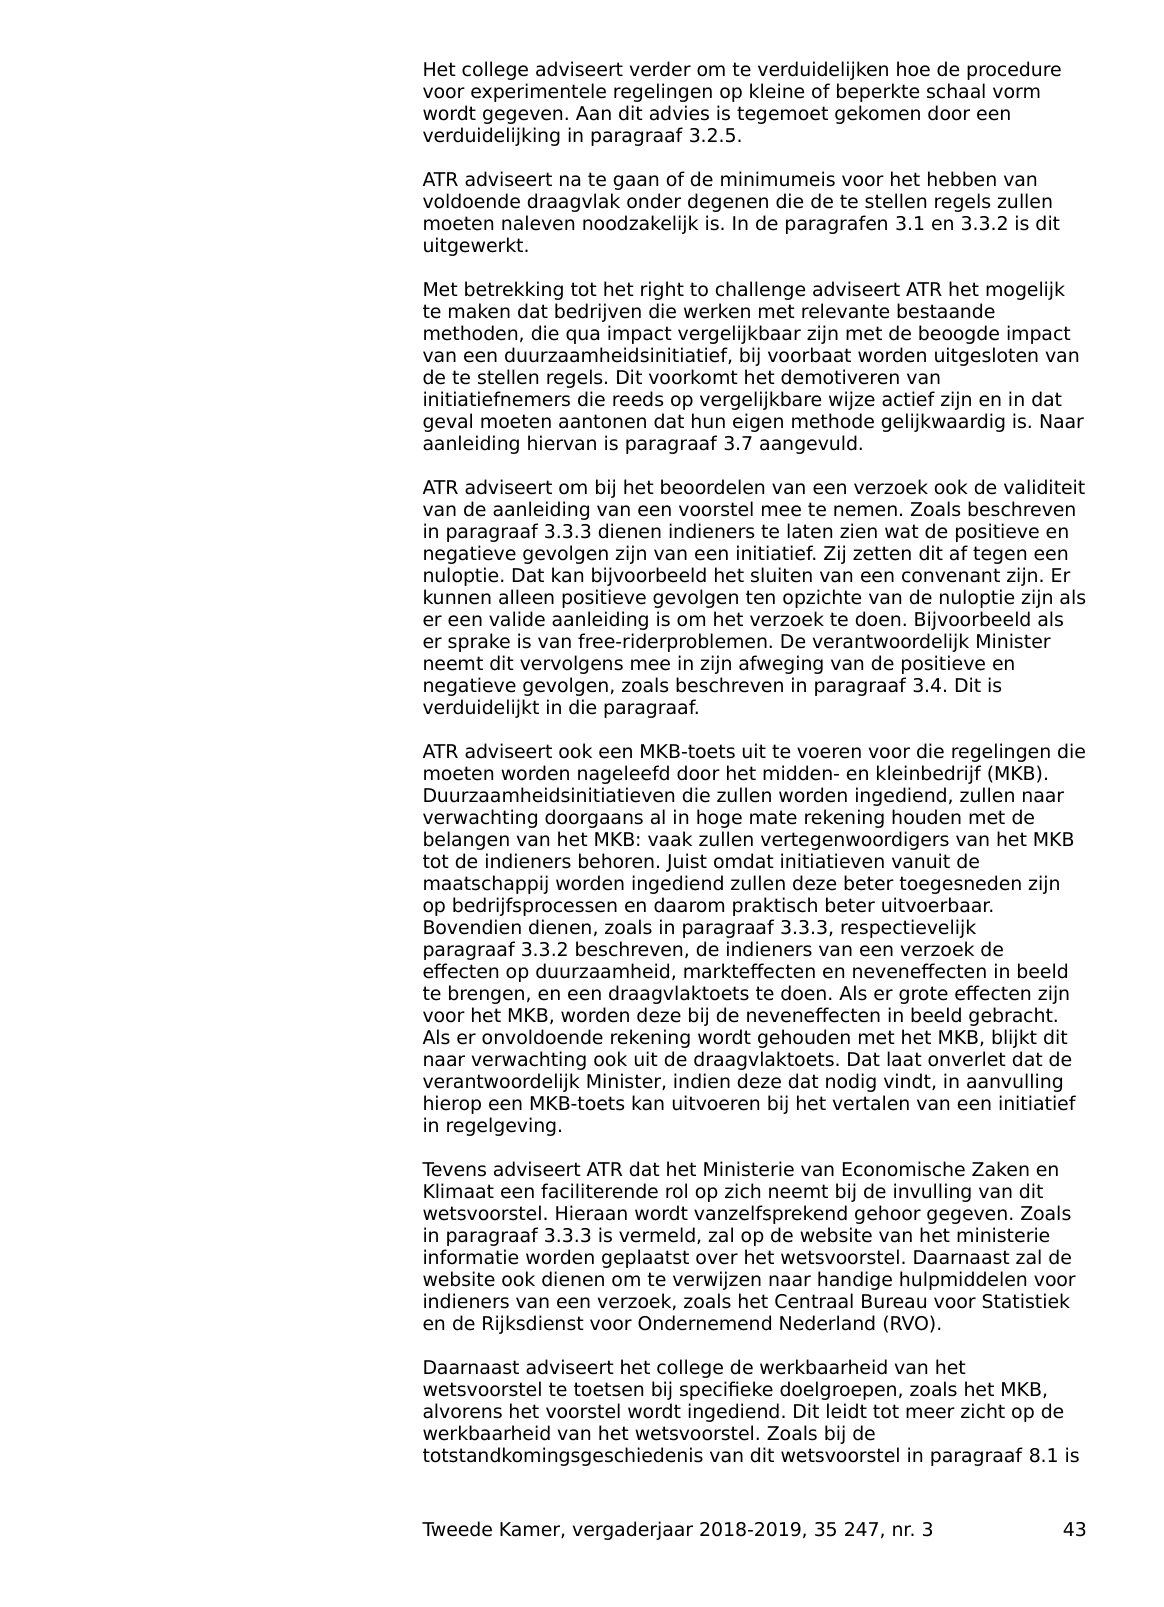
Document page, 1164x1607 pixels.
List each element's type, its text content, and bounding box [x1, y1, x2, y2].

text Tevens adviseert ATR dat het Ministerie van Economische Zaken en Klimaat een faciliterende rol op zich neemt bij de invulling van dit wetsvoorstel. Hieraan wordt vanzelfsprekend gehoor gegeven. Zoals in paragraaf 3.3.3 is vermeld, zal op de website van het ministerie informatie worden geplaatst over het wetsvoorstel. Daarnaast zal de website ook dienen om te verwijzen naar handige hulpmiddelen voor indieners van een verzoek, zoals het Centraal Bureau voor Statistiek en de Rijksdienst voor Ondernemend Nederland (RVO). [422, 1159, 1087, 1335]
text Met betrekking tot het right to challenge adviseert ATR het mogelijk te maken dat bedrijven die werken met relevante bestaande methoden, die qua impact vergelijkbaar zijn met de beoogde impact van een duurzaamheidsinitiatief, bij voorbaat worden uitgesloten van de te stellen regels. Dit voorkomt het demotiveren van initiatiefnemers die reeds op vergelijkbare wijze actief zijn en in dat geval moeten aantonen dat hun eigen methode gelijkwaardig is. Naar aanleiding hiervan is paragraaf 3.7 aangevuld. [422, 279, 1087, 455]
text ATR adviseert om bij het beoordelen van een verzoek ook de validiteit van de aanleiding van een voorstel mee te nemen. Zoals beschreven in paragraaf 3.3.3 dienen indieners te laten zien wat de positieve en negatieve gevolgen zijn van een initiatief. Zij zetten dit af tegen een nuloptie. Dat kan bijvoorbeeld het sluiten van een convenant zijn. Er kunnen alleen positieve gevolgen ten opzichte van de nuloptie zijn als er een valide aanleiding is om het verzoek te doen. Bijvoorbeeld als er sprake is van free-riderproblemen. De verantwoordelijk Minister neemt dit vervolgens mee in zijn afweging van de positieve en negatieve gevolgen, zoals beschreven in paragraaf 3.4. Dit is verduidelijkt in die paragraaf. [422, 477, 1087, 719]
text Daarnaast adviseert het college de werkbaarheid van het wetsvoorstel te toetsen bij specifieke doelgroepen, zoals het MKB, alvorens het voorstel wordt ingediend. Dit leidt tot meer zicht op de werkbaarheid van het wetsvoorstel. Zoals bij de totstandkomingsgeschiedenis van dit wetsvoorstel in paragraaf 8.1 is [422, 1357, 1087, 1467]
text Het college adviseert verder om te verduidelijken hoe de procedure voor experimentele regelingen op kleine of beperkte schaal vorm wordt gegeven. Aan dit advies is tegemoet gekomen door een verduidelijking in paragraaf 3.2.5. [422, 59, 1087, 147]
text ATR adviseert ook een MKB-toets uit te voeren voor die regelingen die moeten worden nageleefd door het midden- en kleinbedrijf (MKB). Duurzaamheidsinitiatieven die zullen worden ingediend, zullen naar verwachting doorgaans al in hoge mate rekening houden met de belangen van het MKB: vaak zullen vertegenwoordigers van het MKB tot de indieners behoren. Juist omdat initiatieven vanuit de maatschappij worden ingediend zullen deze beter toegesneden zijn op bedrijfsprocessen en daarom praktisch beter uitvoerbaar. Bovendien dienen, zoals in paragraaf 3.3.3, respectievelijk paragraaf 3.3.2 beschreven, de indieners van een verzoek de effecten op duurzaamheid, markteffecten en neveneffecten in beeld te brengen, en een draagvlaktoets te doen. Als er grote effecten zijn voor het MKB, worden deze bij de neveneffecten in beeld gebracht. Als er onvoldoende rekening wordt gehouden met het MKB, blijkt dit naar verwachting ook uit de draagvlaktoets. Dat laat onverlet dat de verantwoordelijk Minister, indien deze dat nodig vindt, in aanvulling hierop een MKB-toets kan uitvoeren bij het vertalen van een initiatief in regelgeving. [422, 741, 1087, 1137]
text ATR adviseert na te gaan of de minimumeis voor het hebben van voldoende draagvlak onder degenen die de te stellen regels zullen moeten naleven noodzakelijk is. In de paragrafen 3.1 en 3.3.2 is dit uitgewerkt. [422, 169, 1087, 257]
